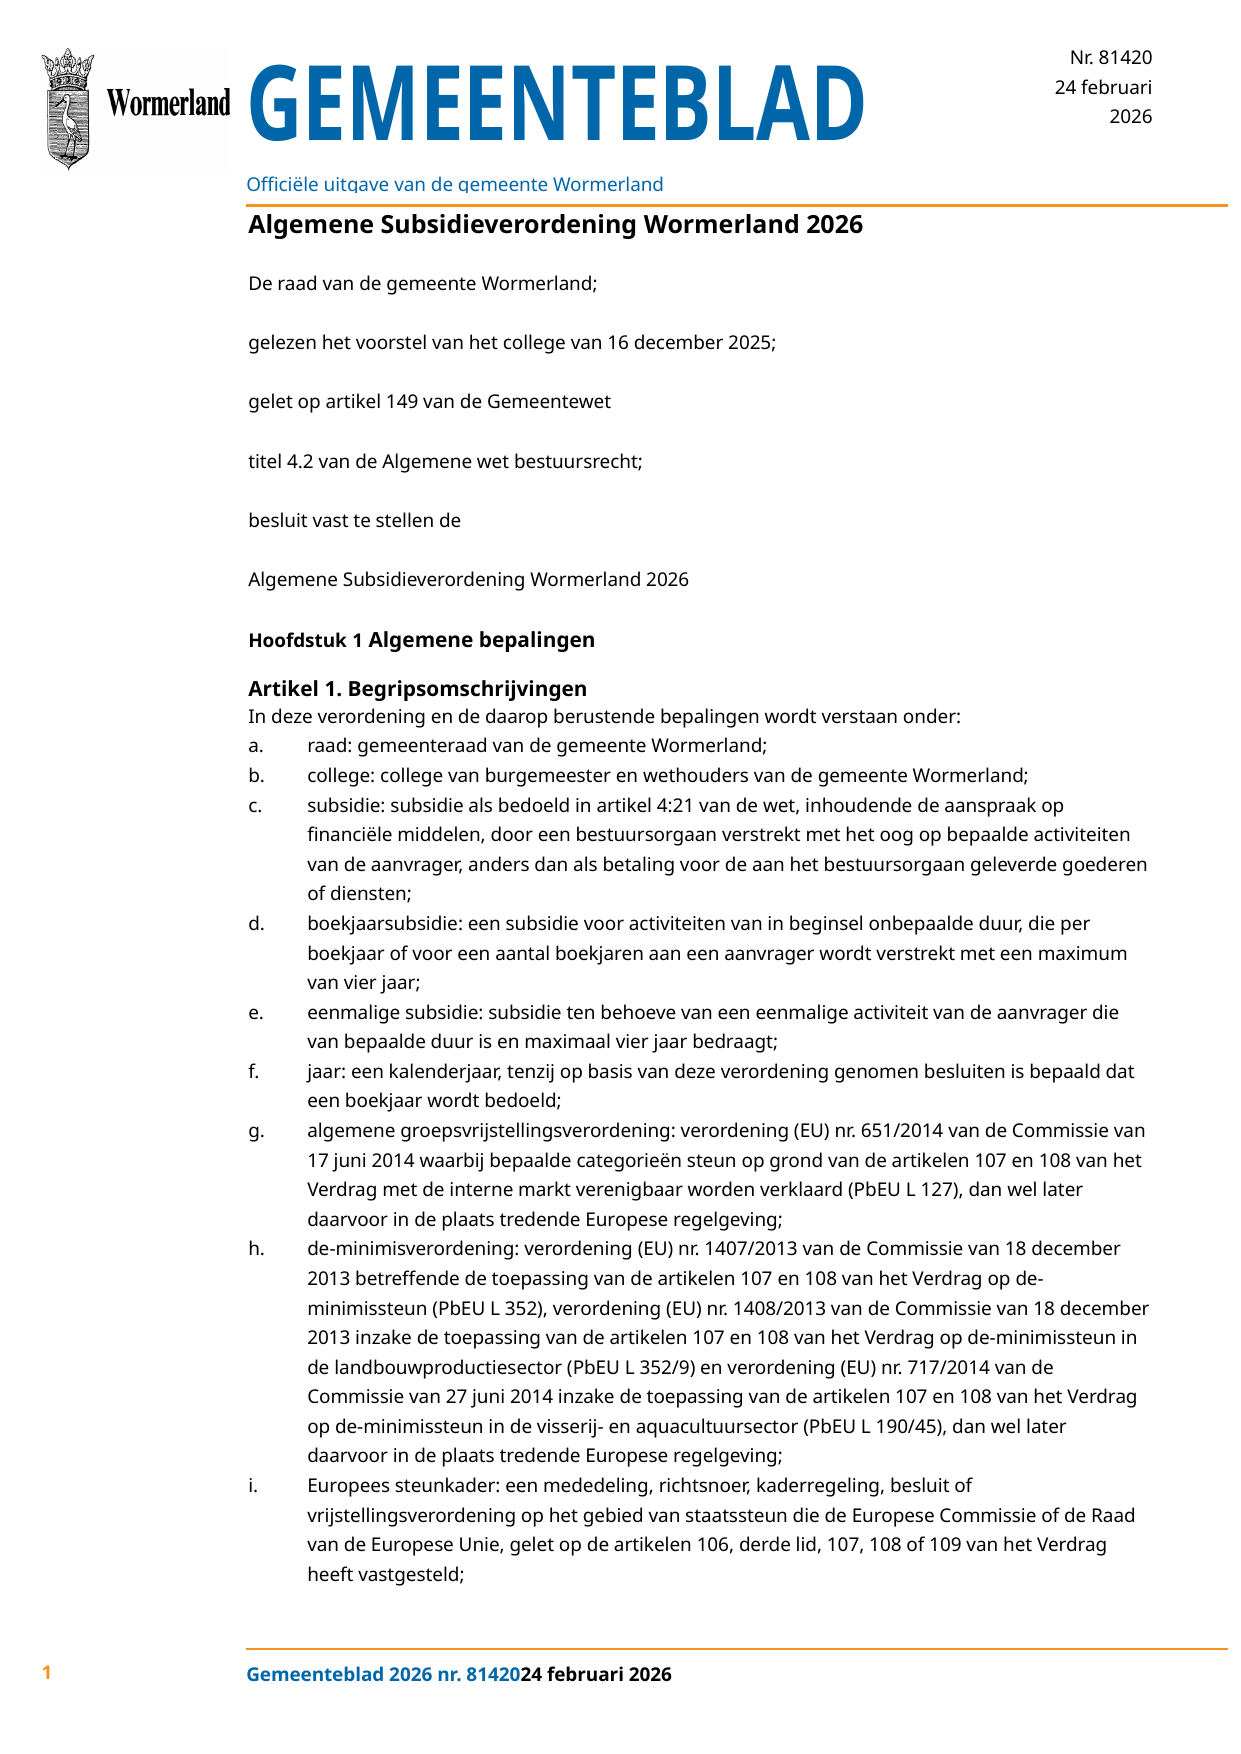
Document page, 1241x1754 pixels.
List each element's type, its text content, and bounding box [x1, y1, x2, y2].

list college: college van burgemeester en wethouders van de gemeente Wormerland; [248, 762, 1152, 788]
list algemene groepsvrijstellingsverordening: verordening (EU) nr. 651/2014 van de Commissie van 17 juni 2014 waarbij bepaalde categorieën steun op grond van de artikelen 107 en 108 van het Verdrag met de interne markt verenigbaar worden verklaard (PbEU L 127), dan wel later daarvoor in de plaats tredende Europese regelgeving; [248, 1117, 1152, 1232]
text Artikel 1. Begripsomschrijvingen [248, 674, 1152, 703]
list raad: gemeenteraad van de gemeente Wormerland; [248, 733, 1152, 758]
list de-minimisverordening: verordening (EU) nr. 1407/2013 van de Commissie van 18 december 2013 betreffende de toepassing van de artikelen 107 en 108 van het Verdrag op de-minimissteun (PbEU L 352), verordening (EU) nr. 1408/2013 van de Commissie van 18 december 2013 inzake de toepassing van de artikelen 107 en 108 van het Verdrag op de-minimissteun in de landbouwproductiesector (PbEU L 352/9) en verordening (EU) nr. 717/2014 van de Commissie van 27 juni 2014 inzake de toepassing van de artikelen 107 en 108 van het Verdrag op de-minimissteun in de visserij- en aquacultuursector (PbEU L 190/45), dan wel later daarvoor in de plaats tredende Europese regelgeving; [248, 1236, 1152, 1468]
text besluit vast te stellen de [248, 507, 1152, 533]
picture [41, 47, 231, 172]
text gelezen het voorstel van het college van 16 december 2025; [248, 329, 1152, 355]
list subsidie: subsidie als bedoeld in artikel 4:21 van de wet, inhoudende de aanspraak op financiële middelen, door een bestuursorgaan verstrekt met het oog op bepaalde activiteiten van de aanvrager, anders dan als betaling voor de aan het bestuursorgaan geleverde goederen of diensten; [248, 792, 1152, 906]
text Hoofdstuk 1 Algemene bepalingen [248, 625, 1152, 654]
list boekjaarsubsidie: een subsidie voor activiteiten van in beginsel onbepaalde duur, die per boekjaar of voor een aantal boekjaren aan een aanvrager wordt verstrekt met een maximum van vier jaar; [248, 910, 1152, 995]
text In deze verordening en de daarop berustende bepalingen wordt verstaan onder: [248, 703, 1152, 729]
list jaar: een kalenderjaar, tenzij op basis van deze verordening genomen besluiten is bepaald dat een boekjaar wordt bedoeld; [248, 1058, 1152, 1113]
text Algemene Subsidieverordening Wormerland 2026 [248, 207, 1152, 241]
text gelet op artikel 149 van de Gemeentewet [248, 389, 1152, 414]
text titel 4.2 van de Algemene wet bestuursrecht; [248, 448, 1152, 473]
list eenmalige subsidie: subsidie ten behoeve van een eenmalige activiteit van de aanvrager die van bepaalde duur is en maximaal vier jaar bedraagt; [248, 999, 1152, 1054]
text Algemene Subsidieverordening Wormerland 2026 [248, 566, 1152, 592]
text De raad van de gemeente Wormerland; [248, 270, 1152, 296]
list Europees steunkader: een mededeling, richtsnoer, kaderregeling, besluit of vrijstellingsverordening op het gebied van staatssteun die de Europese Commissie of de Raad van de Europese Unie, gelet op de artikelen 106, derde lid, 107, 108 of 109 van het Verdrag heeft vastgesteld; [248, 1472, 1152, 1587]
